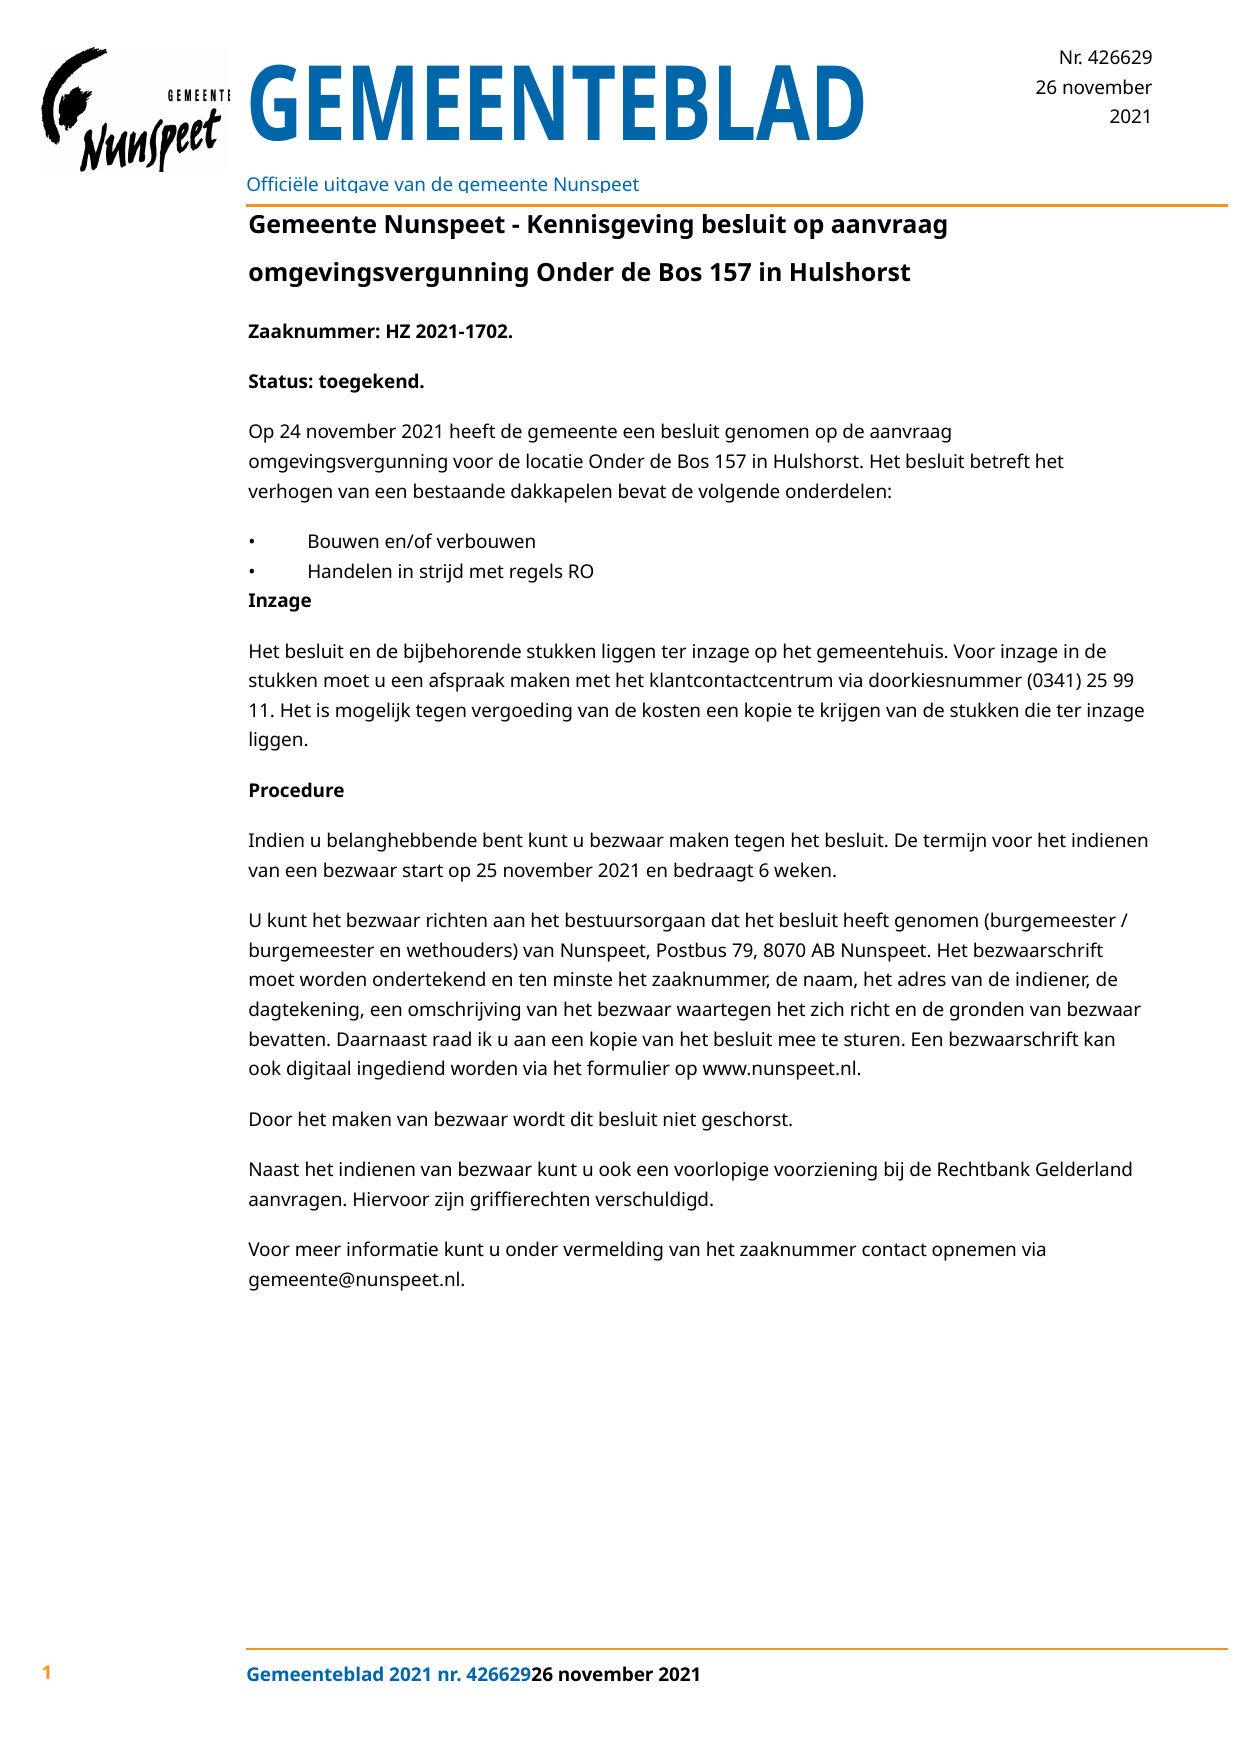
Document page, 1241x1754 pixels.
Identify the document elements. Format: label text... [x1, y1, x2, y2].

text Procedure [248, 777, 1152, 803]
text Op 24 november 2021 heeft de gemeente een besluit genomen op de aanvraag omgevingsvergunning voor de locatie Onder de Bos 157 in Hulshorst. Het besluit betreft het verhogen van een bestaande dakkapelen bevat de volgende onderdelen: [248, 419, 1152, 504]
list Bouwen en/of verbouwen [248, 528, 1152, 554]
text Door het maken van bezwaar wordt dit besluit niet geschorst. [248, 1106, 1152, 1132]
text Naast het indienen van bezwaar kunt u ook een voorlopige voorziening bij de Rechtbank Gelderland aanvragen. Hiervoor zijn griffierechten verschuldigd. [248, 1156, 1152, 1212]
list Handelen in strijd met regels RO [248, 558, 1152, 584]
text Indien u belanghebbende bent kunt u bezwaar maken tegen het besluit. De termijn voor het indienen van een bezwaar start op 25 november 2021 en bedraagt 6 weken. [248, 827, 1152, 883]
text Inzage [248, 587, 1152, 613]
text Voor meer informatie kunt u onder vermelding van het zaaknummer contact opnemen via gemeente@nunspeet.nl. [248, 1236, 1152, 1292]
text U kunt het bezwaar richten aan het bestuursorgaan dat het besluit heeft genomen (burgemeester / burgemeester en wethouders) van Nunspeet, Postbus 79, 8070 AB Nunspeet. Het bezwaarschrift moet worden ondertekend en ten minste het zaaknummer, de naam, het adres van de indiener, de dagtekening, een omschrijving van het bezwaar waartegen het zich richt en de gronden van bezwaar bevatten. Daarnaast raad ik u aan een kopie van het besluit mee te sturen. Een bezwaarschrift kan ook digitaal ingediend worden via het formulier op www.nunspeet.nl. [248, 907, 1152, 1081]
picture [41, 47, 231, 172]
text Status: toegekend. [248, 368, 1152, 394]
text Het besluit en de bijbehorende stukken liggen ter inzage op het gemeentehuis. Voor inzage in de stukken moet u een afspraak maken met het klantcontactcentrum via doorkiesnummer (0341) 25 99 11. Het is mogelijk tegen vergoeding van de kosten een kopie te krijgen van de stukken die ter inzage liggen. [248, 638, 1152, 752]
text Gemeente Nunspeet - Kennisgeving besluit op aanvraag omgevingsvergunning Onder de Bos 157 in Hulshorst [248, 207, 1152, 288]
text Zaaknummer: HZ 2021-1702. [248, 318, 1152, 344]
